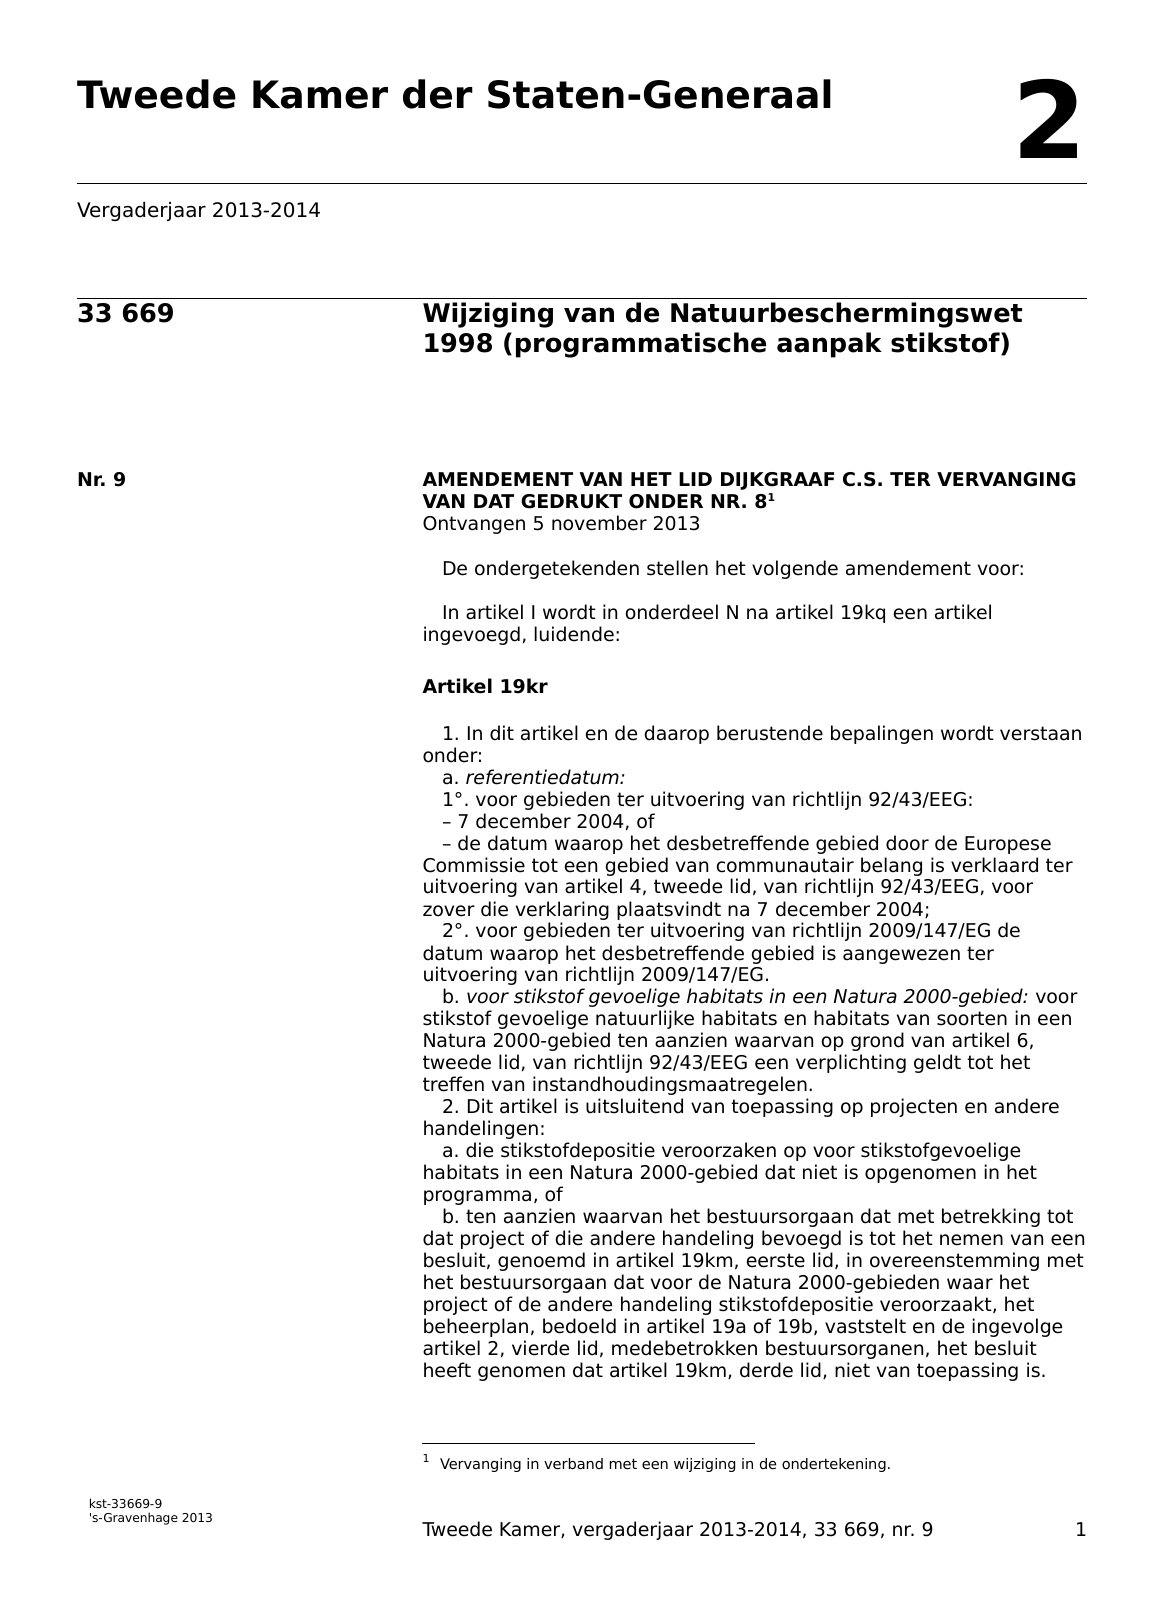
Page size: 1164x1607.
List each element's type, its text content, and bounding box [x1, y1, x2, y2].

subtitle 33 669 Wijziging van de Natuurbeschermingswet 1998 (programmatische aanpak stikstof) [77, 299, 1087, 358]
text a. die stikstofdepositie veroorzaken op voor stikstofgevoelige habitats in een Natura 2000-gebied dat niet is opgenomen in het programma, of [422, 1140, 1087, 1206]
table_header 2 [886, 59, 1087, 183]
text Ontvangen 5 november 2013 [422, 513, 1087, 535]
text – 7 december 2004, of [422, 811, 1087, 832]
text 1°. voor gebieden ter uitvoering van richtlijn 92/43/EEG: [422, 788, 1087, 811]
text In artikel I wordt in onderdeel N na artikel 19kq een artikel ingevoegd, luidende: [422, 602, 1087, 646]
text 2°. voor gebieden ter uitvoering van richtlijn 2009/147/EG de datum waarop het desbetreffende gebied is aangewezen ter uitvoering van richtlijn 2009/147/EG. [422, 920, 1087, 986]
text – de datum waarop het desbetreffende gebied door de Europese Commissie tot een gebied van communautair belang is verklaard ter uitvoering van artikel 4, tweede lid, van richtlijn 92/43/EEG, voor zover die verklaring plaatsvindt na 7 december 2004; [422, 832, 1087, 920]
text a. referentiedatum: [422, 767, 1087, 788]
text b. ten aanzien waarvan het bestuursorgaan dat met betrekking tot dat project of die andere handeling bevoegd is tot het nemen van een besluit, genoemd in artikel 19km, eerste lid, in overeenstemming met het bestuursorgaan dat voor de Natura 2000-gebieden waar het project of de andere handeling stikstofdepositie veroorzaakt, het beheerplan, bedoeld in artikel 19a of 19b, vaststelt en de ingevolge artikel 2, vierde lid, medebetrokken bestuursorganen, het besluit heeft genomen dat artikel 19km, derde lid, niet van toepassing is. [422, 1206, 1087, 1382]
text b. voor stikstof gevoelige habitats in een Natura 2000-gebied: voor stikstof gevoelige natuurlijke habitats en habitats van soorten in een Natura 2000-gebied ten aanzien waarvan op grond van artikel 6, tweede lid, van richtlijn 92/43/EEG een verplichting geldt tot het treffen van instandhoudingsmaatregelen. [422, 986, 1087, 1096]
text Vervanging in verband met een wijziging in de ondertekening. [422, 1452, 1087, 1474]
text 's-Gravenhage 2013 [88, 1511, 323, 1525]
table_cell Vergaderjaar 2013-2014 [77, 184, 1087, 298]
text kst-33669-9 [88, 1497, 323, 1511]
subtitle Nr. 9 AMENDEMENT VAN HET LID DIJKGRAAF C.S. TER VERVANGING VAN DAT GEDRUKT ONDER NR. 8 [77, 469, 1087, 513]
text De ondergetekenden stellen het volgende amendement voor: [422, 557, 1087, 579]
text 2. Dit artikel is uitsluitend van toepassing op projecten en andere handelingen: [422, 1096, 1087, 1140]
text 1. In dit artikel en de daarop berustende bepalingen wordt verstaan onder: [422, 723, 1087, 767]
table_header Tweede Kamer der Staten-Generaal [77, 59, 886, 183]
subtitle Artikel 19kr [422, 676, 1087, 698]
